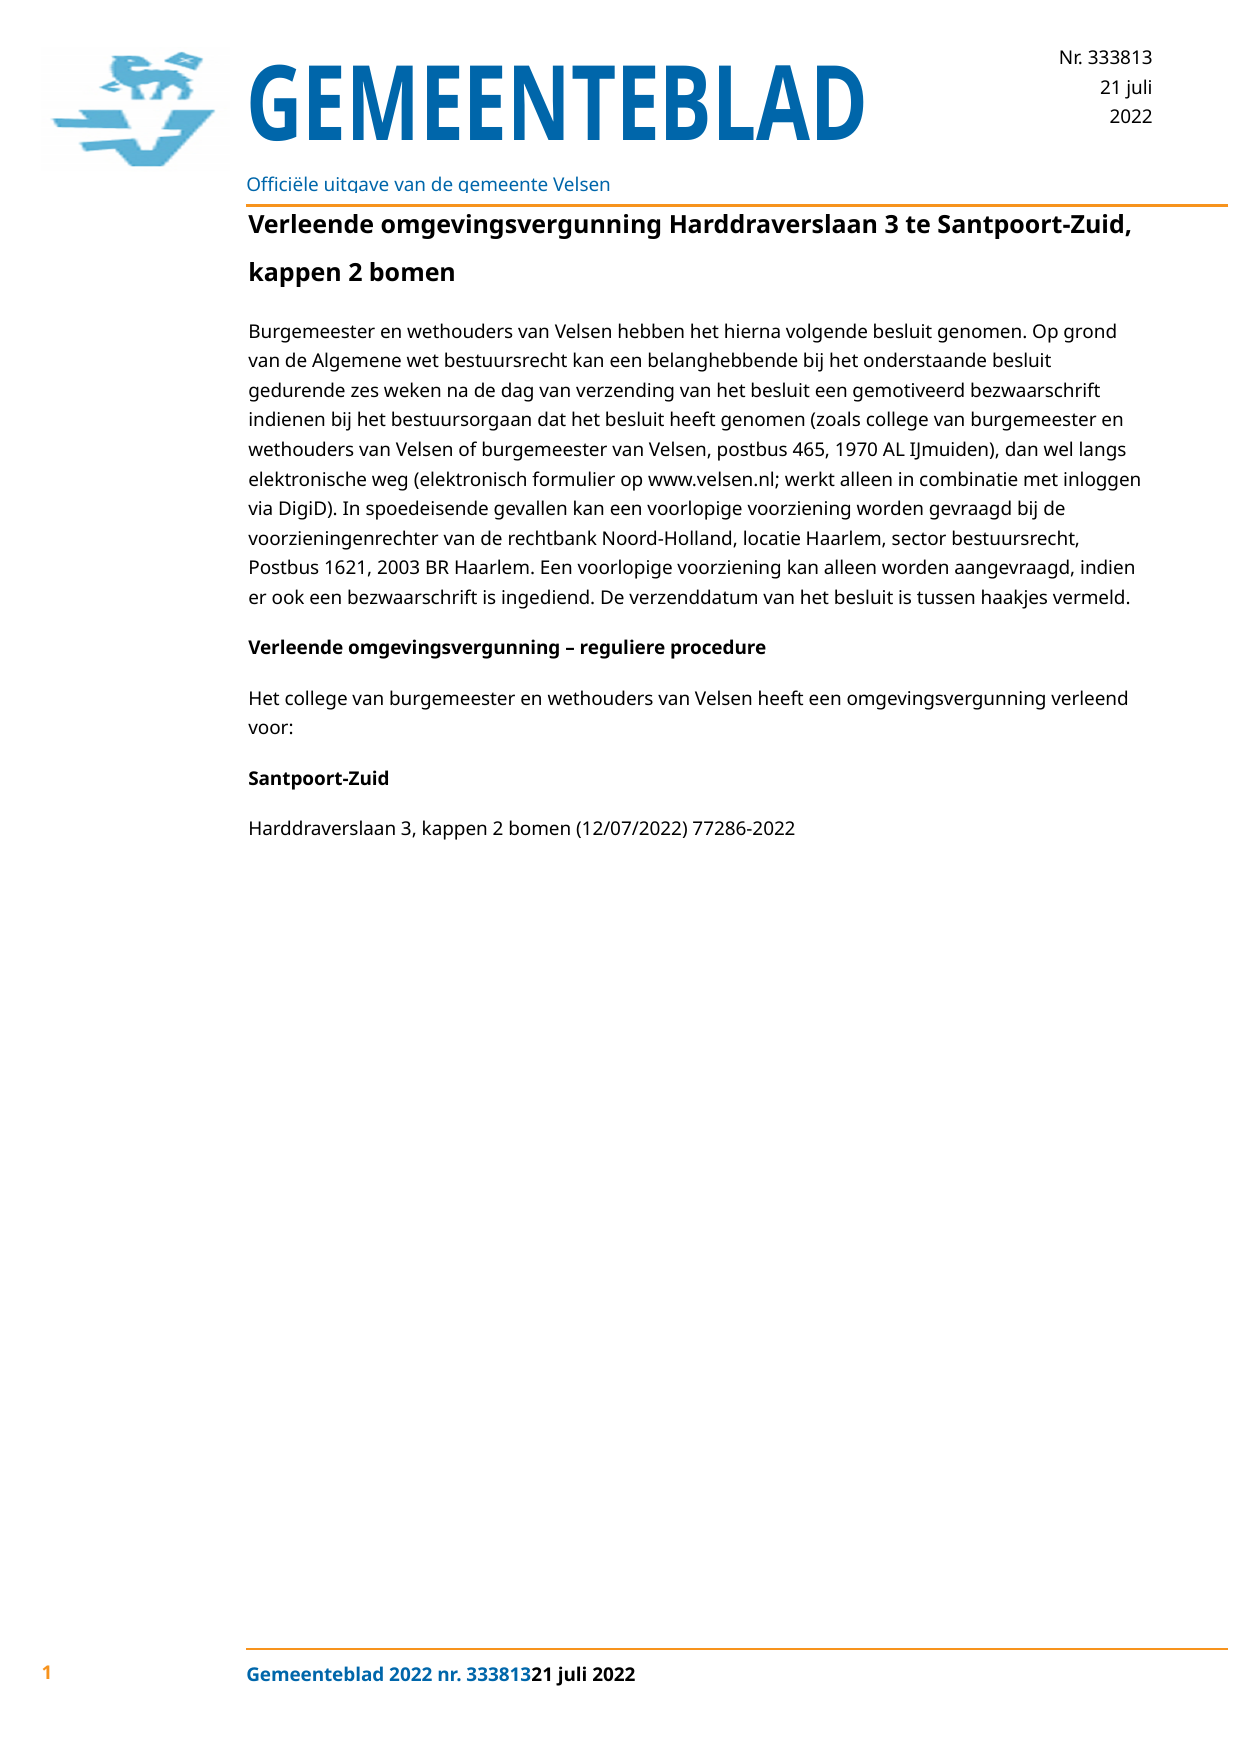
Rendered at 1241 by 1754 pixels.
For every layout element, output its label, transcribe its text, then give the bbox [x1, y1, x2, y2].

text Harddraverslaan 3, kappen 2 bomen (12/07/2022) 77286-2022 [248, 815, 1152, 841]
text Burgemeester en wethouders van Velsen hebben het hierna volgende besluit genomen. Op grond van de Algemene wet bestuursrecht kan een belanghebbende bij het onderstaande besluit gedurende zes weken na de dag van verzending van het besluit een gemotiveerd bezwaarschrift indienen bij het bestuursorgaan dat het besluit heeft genomen (zoals college van burgemeester en wethouders van Velsen of burgemeester van Velsen, postbus 465, 1970 AL IJmuiden), dan wel langs elektronische weg (elektronisch formulier op www.velsen.nl; werkt alleen in combinatie met inloggen via DigiD). In spoedeisende gevallen kan een voorlopige voorziening worden gevraagd bij de voorzieningenrechter van de rechtbank Noord-Holland, locatie Haarlem, sector bestuursrecht, Postbus 1621, 2003 BR Haarlem. Een voorlopige voorziening kan alleen worden aangevraagd, indien er ook een bezwaarschrift is ingediend. De verzenddatum van het besluit is tussen haakjes vermeld. [248, 318, 1152, 610]
text Verleende omgevingsvergunning Harddraverslaan 3 te Santpoort-Zuid, kappen 2 bomen [248, 207, 1152, 288]
picture [41, 47, 231, 172]
text Santpoort-Zuid [248, 765, 1152, 791]
text Het college van burgemeester en wethouders van Velsen heeft een omgevingsvergunning verleend voor: [248, 685, 1152, 740]
text Verleende omgevingsvergunning – reguliere procedure [248, 634, 1152, 660]
